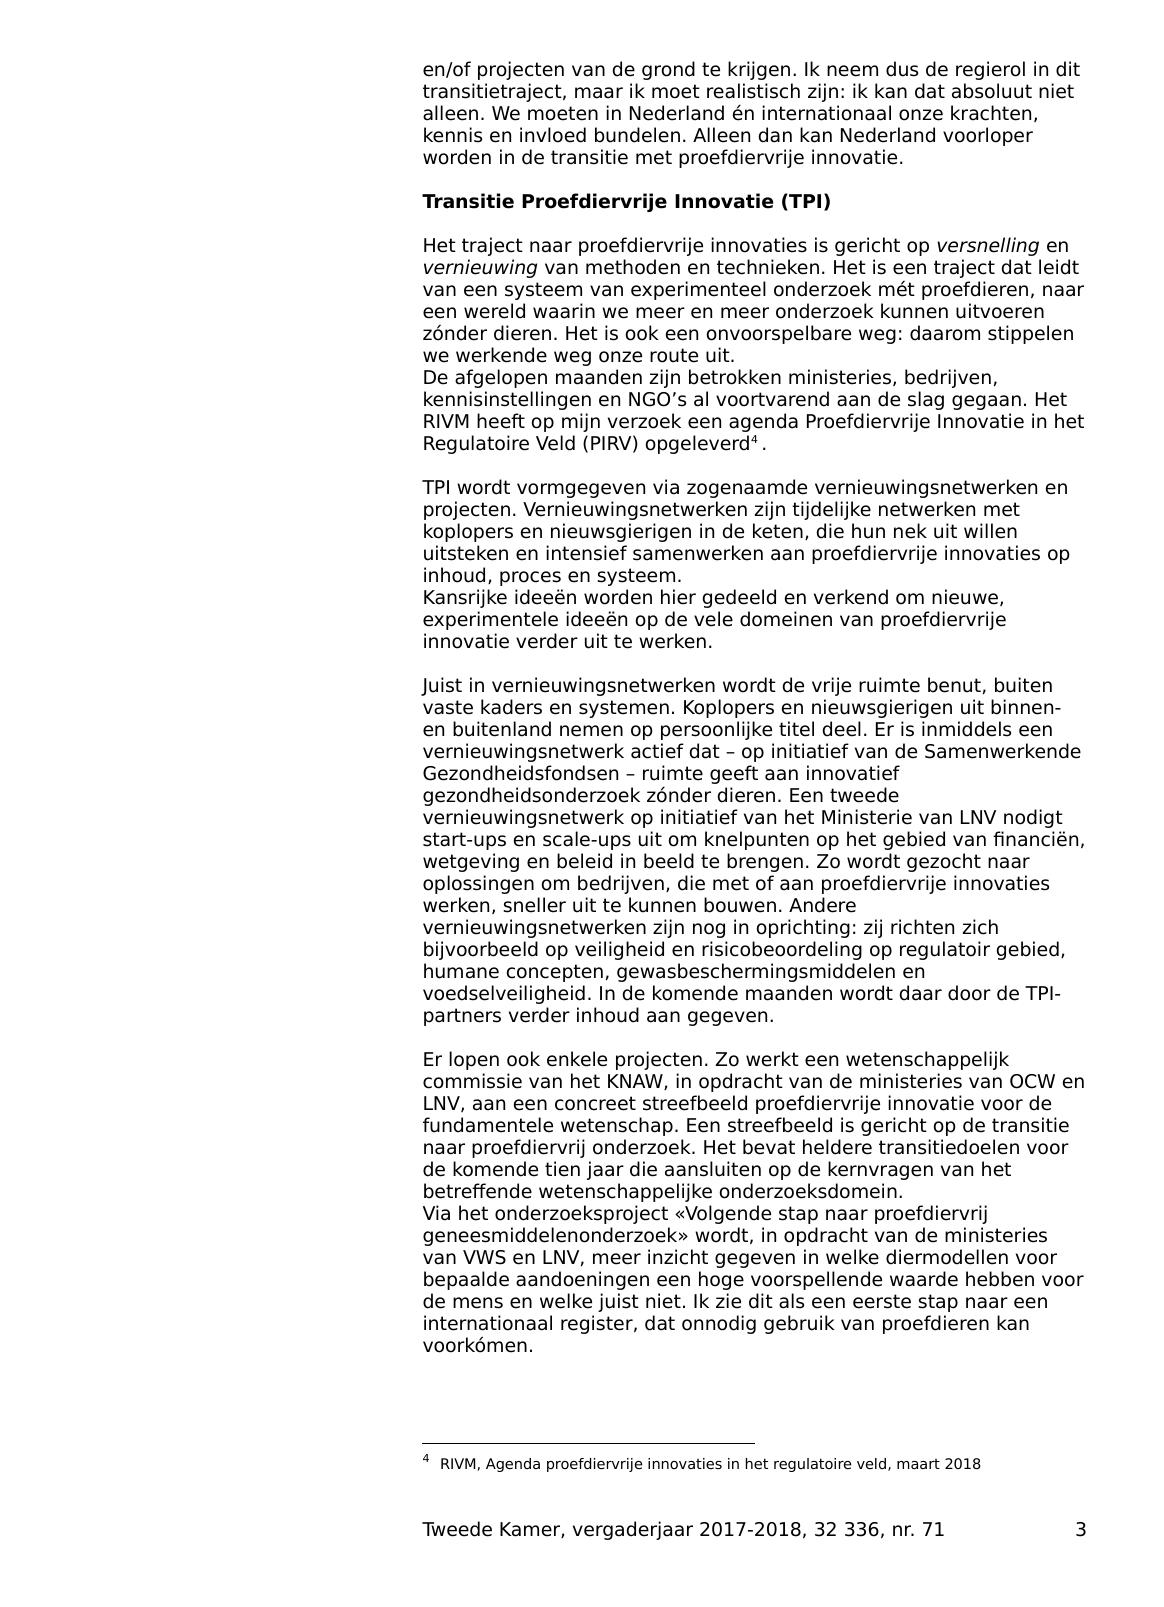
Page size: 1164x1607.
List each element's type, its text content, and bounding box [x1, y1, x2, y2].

text De afgelopen maanden zijn betrokken ministeries, bedrijven, kennisinstellingen en NGO’s al voortvarend aan de slag gegaan. Het RIVM heeft op mijn verzoek een agenda Proefdiervrije Innovatie in het Regulatoire Veld (PIRV) opgeleverd. [422, 367, 1087, 455]
text Er lopen ook enkele projecten. Zo werkt een wetenschappelijk commissie van het KNAW, in opdracht van de ministeries van OCW en LNV, aan een concreet streefbeeld proefdiervrije innovatie voor de fundamentele wetenschap. Een streefbeeld is gericht op de transitie naar proefdiervrij onderzoek. Het bevat heldere transitiedoelen voor de komende tien jaar die aansluiten op de kernvragen van het betreffende wetenschappelijke onderzoeksdomein. [422, 1049, 1087, 1203]
text Juist in vernieuwingsnetwerken wordt de vrije ruimte benut, buiten vaste kaders en systemen. Koplopers en nieuwsgierigen uit binnen- en buitenland nemen op persoonlijke titel deel. Er is inmiddels een vernieuwingsnetwerk actief dat – op initiatief van de Samenwerkende Gezondheidsfondsen – ruimte geeft aan innovatief gezondheidsonderzoek zónder dieren. Een tweede vernieuwingsnetwerk op initiatief van het Ministerie van LNV nodigt start-ups en scale-ups uit om knelpunten op het gebied van financiën, wetgeving en beleid in beeld te brengen. Zo wordt gezocht naar oplossingen om bedrijven, die met of aan proefdiervrije innovaties werken, sneller uit te kunnen bouwen. Andere vernieuwingsnetwerken zijn nog in oprichting: zij richten zich bijvoorbeeld op veiligheid en risicobeoordeling op regulatoir gebied, humane concepten, gewasbeschermingsmiddelen en voedselveiligheid. In de komende maanden wordt daar door de TPI-partners verder inhoud aan gegeven. [422, 675, 1087, 1027]
text Via het onderzoeksproject «Volgende stap naar proefdiervrij geneesmiddelenonderzoek» wordt, in opdracht van de ministeries van VWS en LNV, meer inzicht gegeven in welke diermodellen voor bepaalde aandoeningen een hoge voorspellende waarde hebben voor de mens en welke juist niet. Ik zie dit als een eerste stap naar een internationaal register, dat onnodig gebruik van proefdieren kan voorkómen. [422, 1203, 1087, 1357]
text TPI wordt vormgegeven via zogenaamde vernieuwingsnetwerken en projecten. Vernieuwingsnetwerken zijn tijdelijke netwerken met koplopers en nieuwsgierigen in de keten, die hun nek uit willen uitsteken en intensief samenwerken aan proefdiervrije innovaties op inhoud, proces en systeem. [422, 477, 1087, 587]
text en/of projecten van de grond te krijgen. Ik neem dus de regierol in dit transitietraject, maar ik moet realistisch zijn: ik kan dat absoluut niet alleen. We moeten in Nederland én internationaal onze krachten, kennis en invloed bundelen. Alleen dan kan Nederland voorloper worden in de transitie met proefdiervrije innovatie. [422, 59, 1087, 169]
subtitle Transitie Proefdiervrije Innovatie (TPI) [422, 191, 1087, 213]
text RIVM, Agenda proefdiervrije innovaties in het regulatoire veld, maart 2018 [422, 1452, 1087, 1474]
text Het traject naar proefdiervrije innovaties is gericht op versnelling en vernieuwing van methoden en technieken. Het is een traject dat leidt van een systeem van experimenteel onderzoek mét proefdieren, naar een wereld waarin we meer en meer onderzoek kunnen uitvoeren zónder dieren. Het is ook een onvoorspelbare weg: daarom stippelen we werkende weg onze route uit. [422, 235, 1087, 367]
text Kansrijke ideeën worden hier gedeeld en verkend om nieuwe, experimentele ideeën op de vele domeinen van proefdiervrije innovatie verder uit te werken. [422, 587, 1087, 653]
